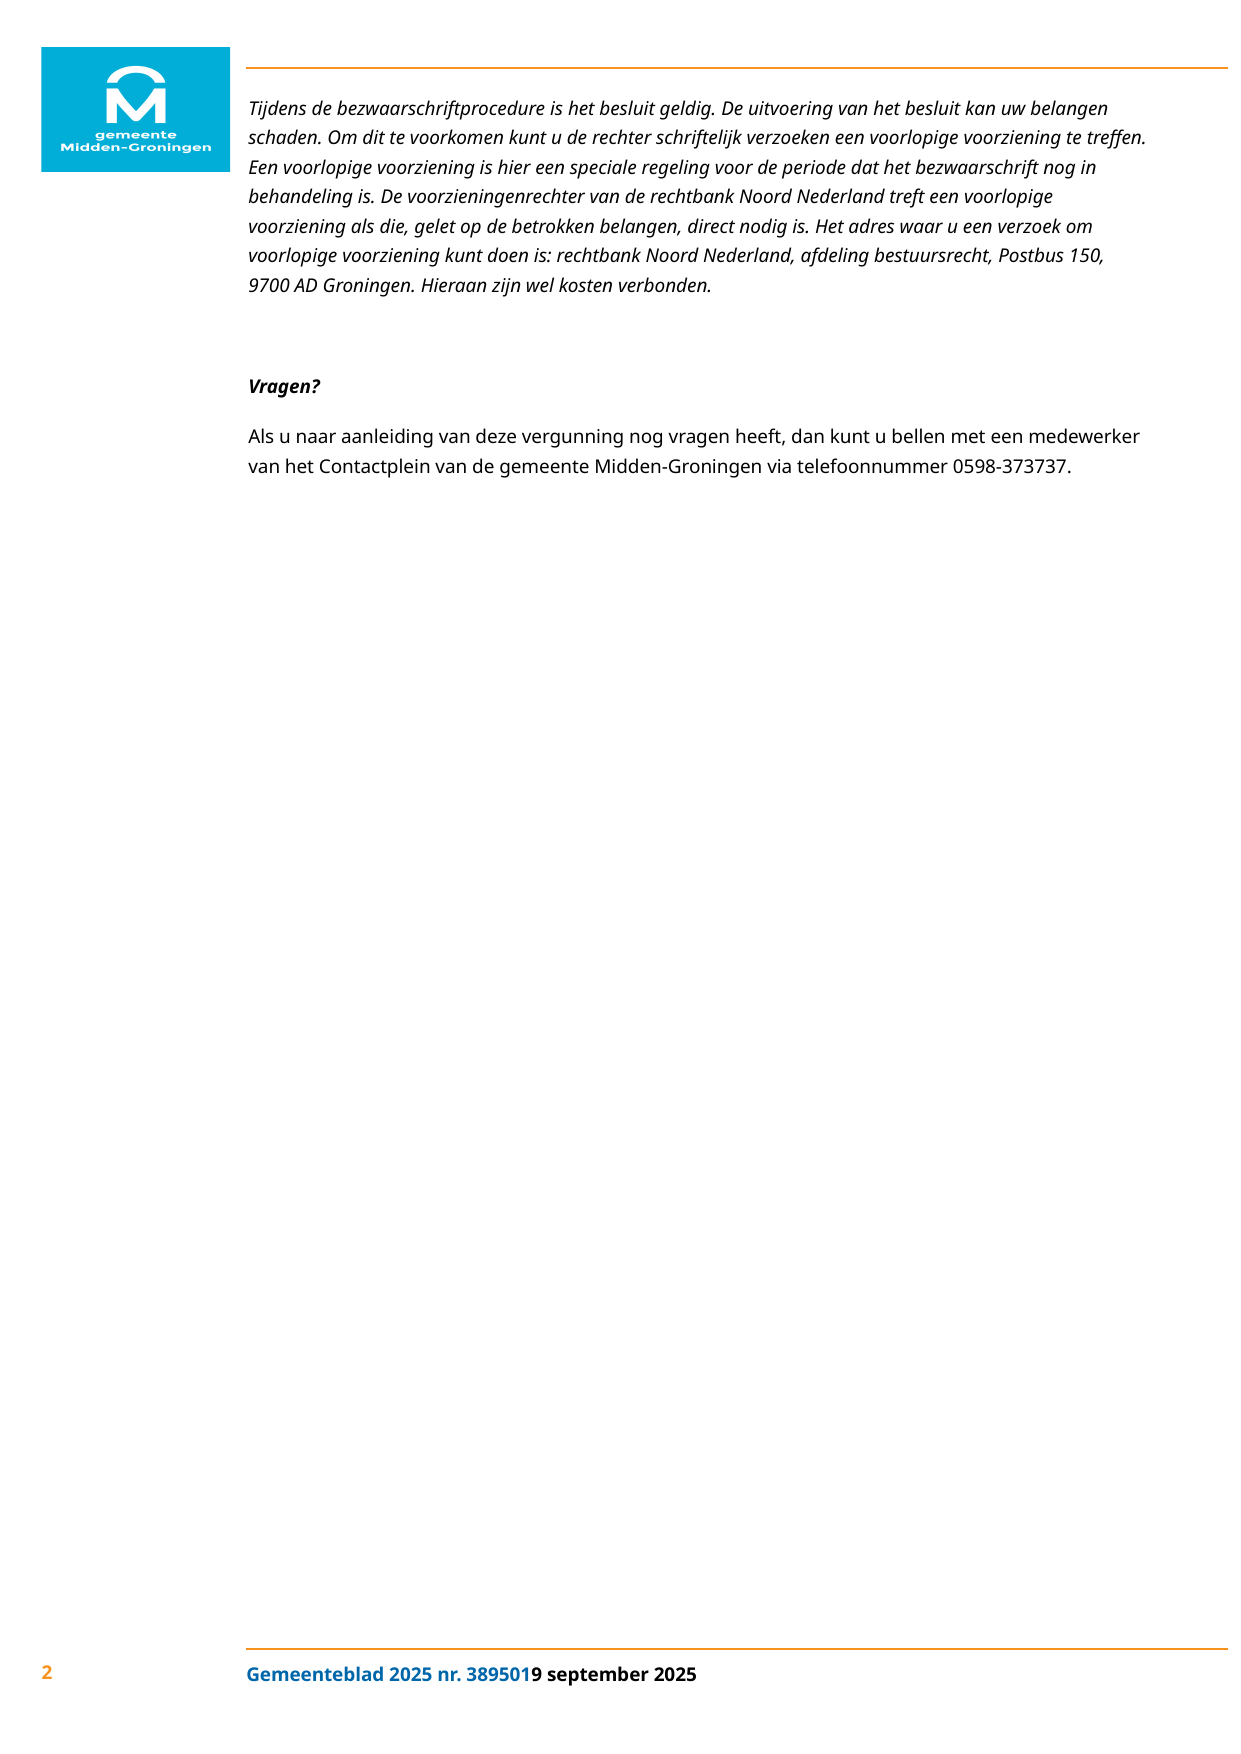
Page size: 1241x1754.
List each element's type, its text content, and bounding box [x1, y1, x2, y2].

picture [107, 89, 165, 122]
text Als u naar aanleiding van deze vergunning nog vragen heeft, dan kunt u bellen met een medewerker van het Contactplein van de gemeente Midden-Groningen via telefoonnummer 0598-373737. [248, 423, 1152, 479]
picture [184, 146, 190, 153]
text Tijdens de bezwaarschriftprocedure is het besluit geldig. De uitvoering van het besluit kan uw belangen schaden. Om dit te voorkomen kunt u de rechter schriftelijk verzoeken een voorlopige voorziening te treffen. Een voorlopige voorziening is hier een speciale regeling voor de periode dat het bezwaarschrift nog in behandeling is. De voorzieningenrechter van de rechtbank Noord Nederland treft een voorlopige voorziening als die, gelet op de betrokken belangen, direct nodig is. Het adres waar u een verzoek om voorlopige voorziening kunt doen is: rechtbank Noord Nederland, afdeling bestuursrecht, Postbus 150, 9700 AD Groningen. Hieraan zijn wel kosten verbonden. [248, 95, 1152, 298]
picture [108, 66, 164, 82]
text Vragen? [248, 373, 1152, 399]
